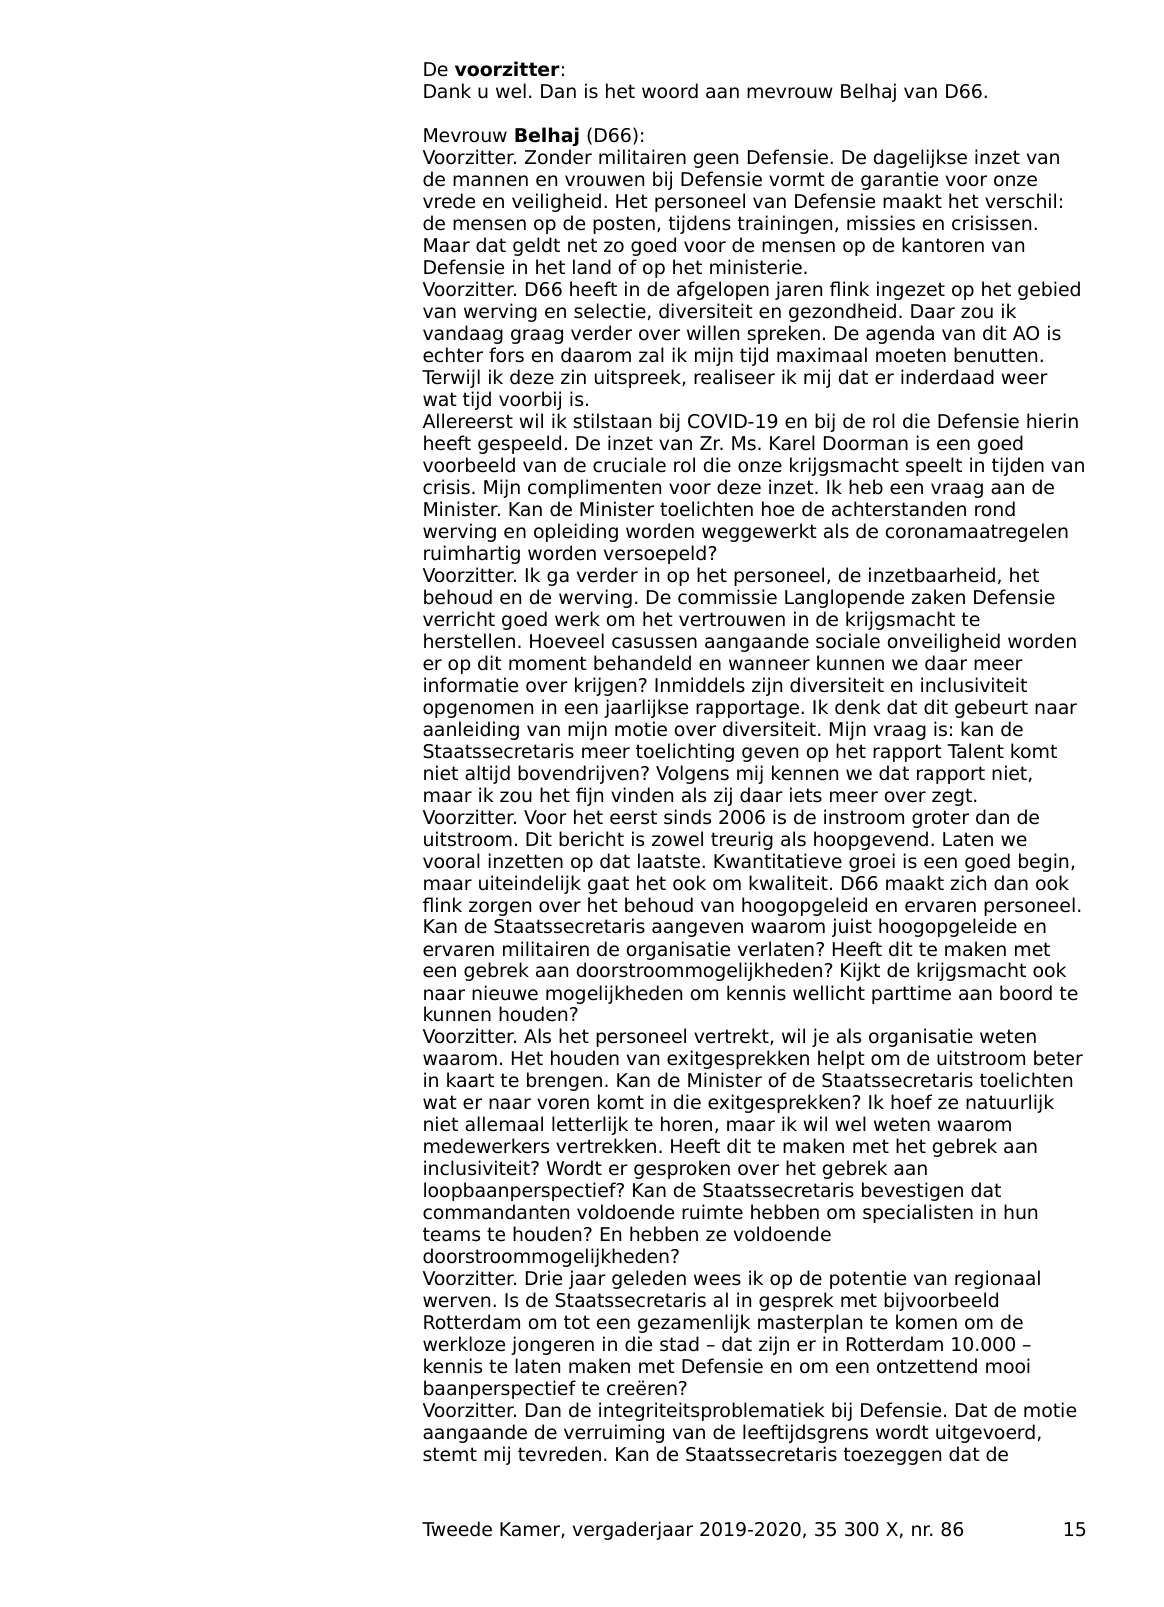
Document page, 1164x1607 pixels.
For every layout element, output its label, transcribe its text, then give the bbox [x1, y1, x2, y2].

text Voorzitter. Voor het eerst sinds 2006 is de instroom groter dan de uitstroom. Dit bericht is zowel treurig als hoopgevend. Laten we vooral inzetten op dat laatste. Kwantitatieve groei is een goed begin, maar uiteindelijk gaat het ook om kwaliteit. D66 maakt zich dan ook flink zorgen over het behoud van hoogopgeleid en ervaren personeel. Kan de Staatssecretaris aangeven waarom juist hoogopgeleide en ervaren militairen de organisatie verlaten? Heeft dit te maken met een gebrek aan doorstroommogelijkheden? Kijkt de krijgsmacht ook naar nieuwe mogelijkheden om kennis wellicht parttime aan boord te kunnen houden? [422, 807, 1087, 1026]
text Voorzitter. Dan de integriteitsproblematiek bij Defensie. Dat de motie aangaande de verruiming van de leeftijdsgrens wordt uitgevoerd, stemt mij tevreden. Kan de Staatssecretaris toezeggen dat de [422, 1400, 1087, 1466]
text Voorzitter. Drie jaar geleden wees ik op de potentie van regionaal werven. Is de Staatssecretaris al in gesprek met bijvoorbeeld Rotterdam om tot een gezamenlijk masterplan te komen om de werkloze jongeren in die stad – dat zijn er in Rotterdam 10.000 – kennis te laten maken met Defensie en om een ontzettend mooi baanperspectief te creëren? [422, 1268, 1087, 1400]
text Mevrouw Belhaj (D66): [422, 125, 1087, 147]
text Dank u wel. Dan is het woord aan mevrouw Belhaj van D66. [422, 81, 1087, 103]
text Allereerst wil ik stilstaan bij COVID-19 en bij de rol die Defensie hierin heeft gespeeld. De inzet van Zr. Ms. Karel Doorman is een goed voorbeeld van de cruciale rol die onze krijgsmacht speelt in tijden van crisis. Mijn complimenten voor deze inzet. Ik heb een vraag aan de Minister. Kan de Minister toelichten hoe de achterstanden rond werving en opleiding worden weggewerkt als de coronamaatregelen ruimhartig worden versoepeld? [422, 411, 1087, 565]
text De voorzitter: [422, 59, 1087, 81]
text Voorzitter. Zonder militairen geen Defensie. De dagelijkse inzet van de mannen en vrouwen bij Defensie vormt de garantie voor onze vrede en veiligheid. Het personeel van Defensie maakt het verschil: de mensen op de posten, tijdens trainingen, missies en crisissen. Maar dat geldt net zo goed voor de mensen op de kantoren van Defensie in het land of op het ministerie. [422, 147, 1087, 279]
text Voorzitter. Als het personeel vertrekt, wil je als organisatie weten waarom. Het houden van exitgesprekken helpt om de uitstroom beter in kaart te brengen. Kan de Minister of de Staatssecretaris toelichten wat er naar voren komt in die exitgesprekken? Ik hoef ze natuurlijk niet allemaal letterlijk te horen, maar ik wil wel weten waarom medewerkers vertrekken. Heeft dit te maken met het gebrek aan inclusiviteit? Wordt er gesproken over het gebrek aan loopbaanperspectief? Kan de Staatssecretaris bevestigen dat commandanten voldoende ruimte hebben om specialisten in hun teams te houden? En hebben ze voldoende doorstroommogelijkheden? [422, 1026, 1087, 1268]
text Voorzitter. D66 heeft in de afgelopen jaren flink ingezet op het gebied van werving en selectie, diversiteit en gezondheid. Daar zou ik vandaag graag verder over willen spreken. De agenda van dit AO is echter fors en daarom zal ik mijn tijd maximaal moeten benutten. Terwijl ik deze zin uitspreek, realiseer ik mij dat er inderdaad weer wat tijd voorbij is. [422, 279, 1087, 411]
text Voorzitter. Ik ga verder in op het personeel, de inzetbaarheid, het behoud en de werving. De commissie Langlopende zaken Defensie verricht goed werk om het vertrouwen in de krijgsmacht te herstellen. Hoeveel casussen aangaande sociale onveiligheid worden er op dit moment behandeld en wanneer kunnen we daar meer informatie over krijgen? Inmiddels zijn diversiteit en inclusiviteit opgenomen in een jaarlijkse rapportage. Ik denk dat dit gebeurt naar aanleiding van mijn motie over diversiteit. Mijn vraag is: kan de Staatssecretaris meer toelichting geven op het rapport Talent komt niet altijd bovendrijven? Volgens mij kennen we dat rapport niet, maar ik zou het fijn vinden als zij daar iets meer over zegt. [422, 565, 1087, 807]
